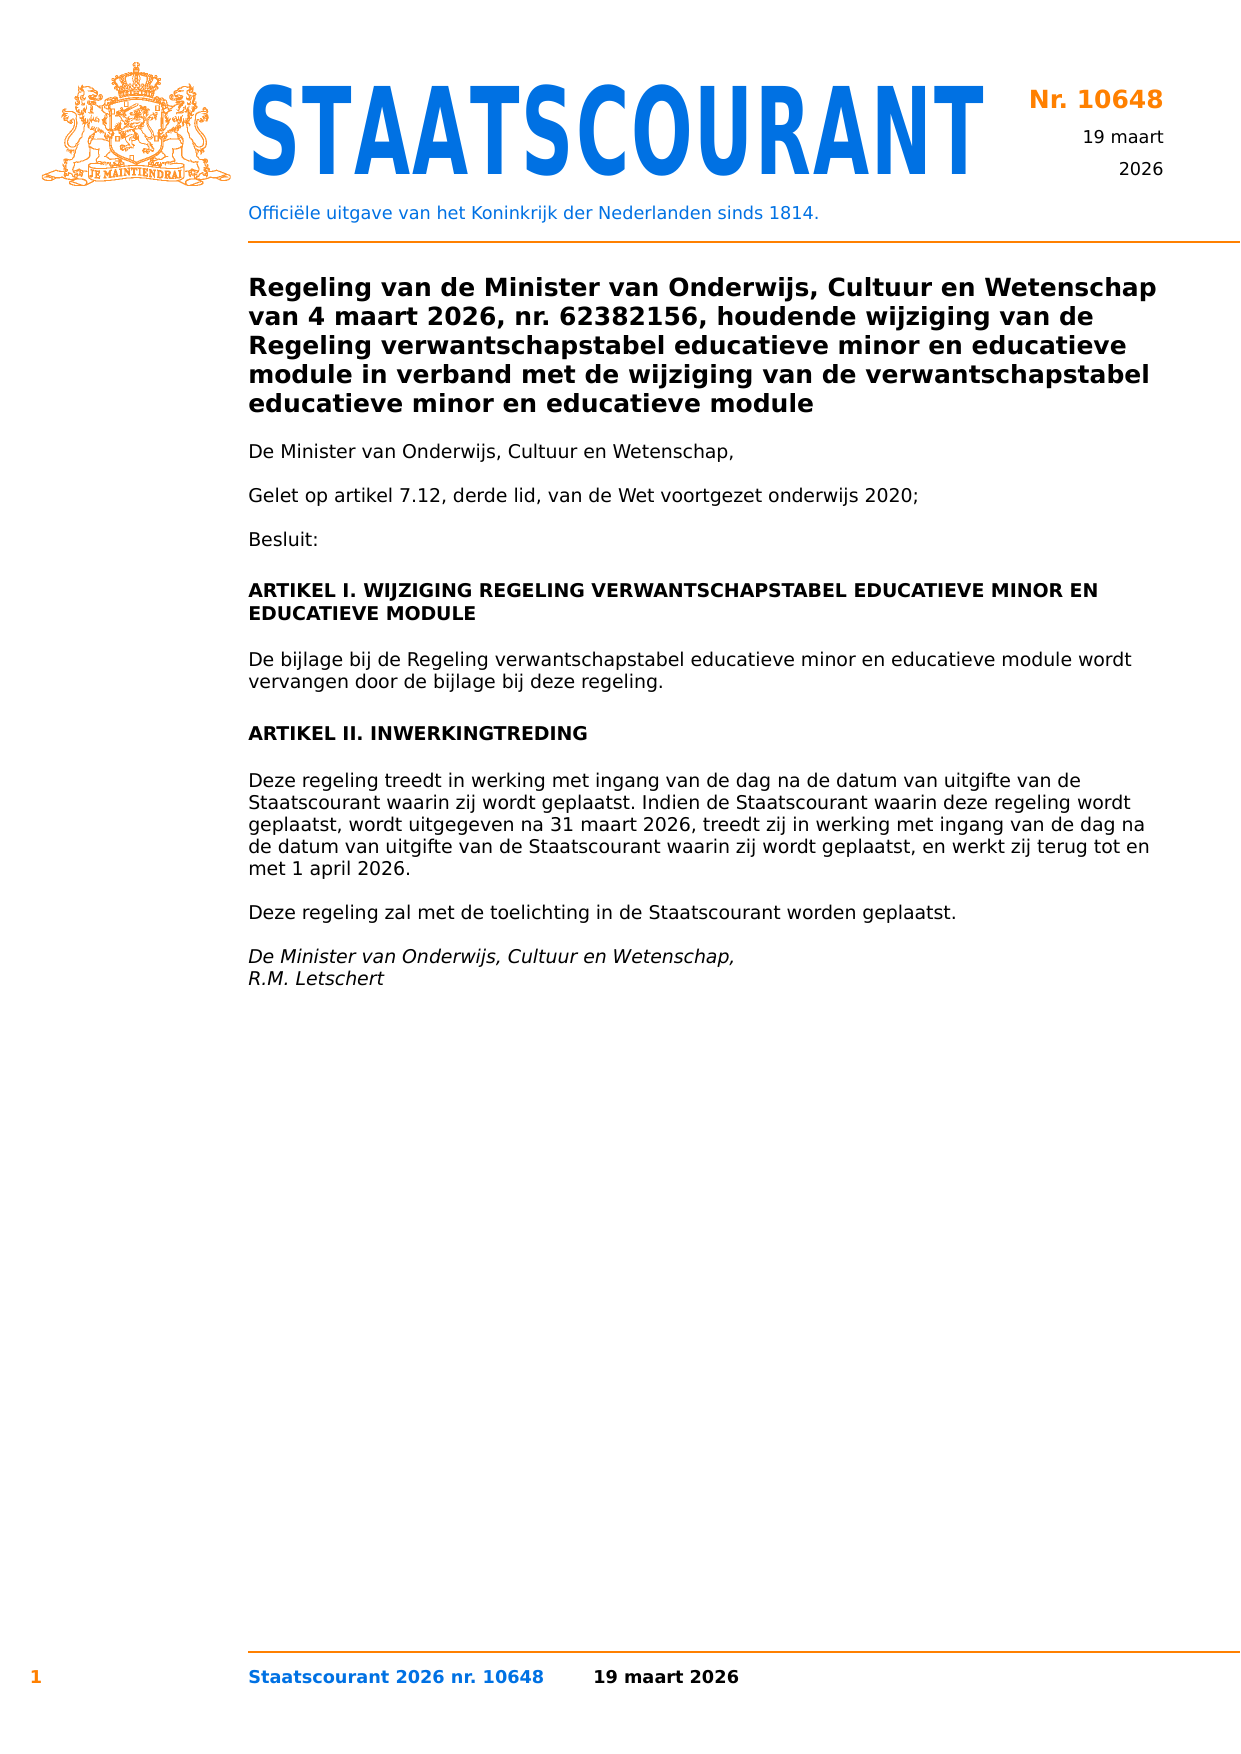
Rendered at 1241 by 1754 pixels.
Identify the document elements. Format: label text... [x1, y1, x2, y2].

table_header Nr. 10648 [998, 62, 1240, 121]
text De Minister van Onderwijs, Cultuur en Wetenschap, [248, 441, 1163, 463]
picture [41, 62, 231, 186]
subtitle ARTIKEL II. INWERKINGTREDING [248, 723, 1163, 745]
text Deze regeling zal met de toelichting in de Staatscourant worden geplaatst. [248, 902, 1163, 924]
table_header STAATSCOURANT [248, 62, 998, 203]
text De Minister van Onderwijs, Cultuur en Wetenschap, R.M. Letschert [248, 946, 1163, 990]
text Gelet op artikel 7.12, derde lid, van de Wet voortgezet onderwijs 2020; [248, 484, 1163, 507]
subtitle ARTIKEL I. WIJZIGING REGELING VERWANTSCHAPSTABEL EDUCATIEVE MINOR EN EDUCATIEVE MODULE [248, 580, 1163, 624]
text De bijlage bij de Regeling verwantschapstabel educatieve minor en educatieve module wordt vervangen door de bijlage bij deze regeling. [248, 649, 1163, 693]
text Deze regeling treedt in werking met ingang van de dag na de datum van uitgifte van de Staatscourant waarin zij wordt geplaatst. Indien de Staatscourant waarin deze regeling wordt geplaatst, wordt uitgegeven na 31 maart 2026, treedt zij in werking met ingang van de dag na de datum van uitgifte van de Staatscourant waarin zij wordt geplaatst, en werkt zij terug tot en met 1 april 2026. [248, 770, 1163, 880]
text Besluit: [248, 528, 1163, 550]
table_cell 2026 [998, 153, 1240, 203]
table_cell Officiële uitgave van het Koninkrijk der Nederlanden sinds 1814. [248, 203, 1240, 241]
subtitle Regeling van de Minister van Onderwijs, Cultuur en Wetenschap van 4 maart 2026, nr. 62382156, houdende wijziging van de Regeling verwantschapstabel educatieve minor en educatieve module in verband met de wijziging van de verwantschapstabel educatieve minor en educatieve module [248, 273, 1163, 419]
table_header [25, 62, 248, 241]
table_cell 19 maart [998, 121, 1240, 153]
